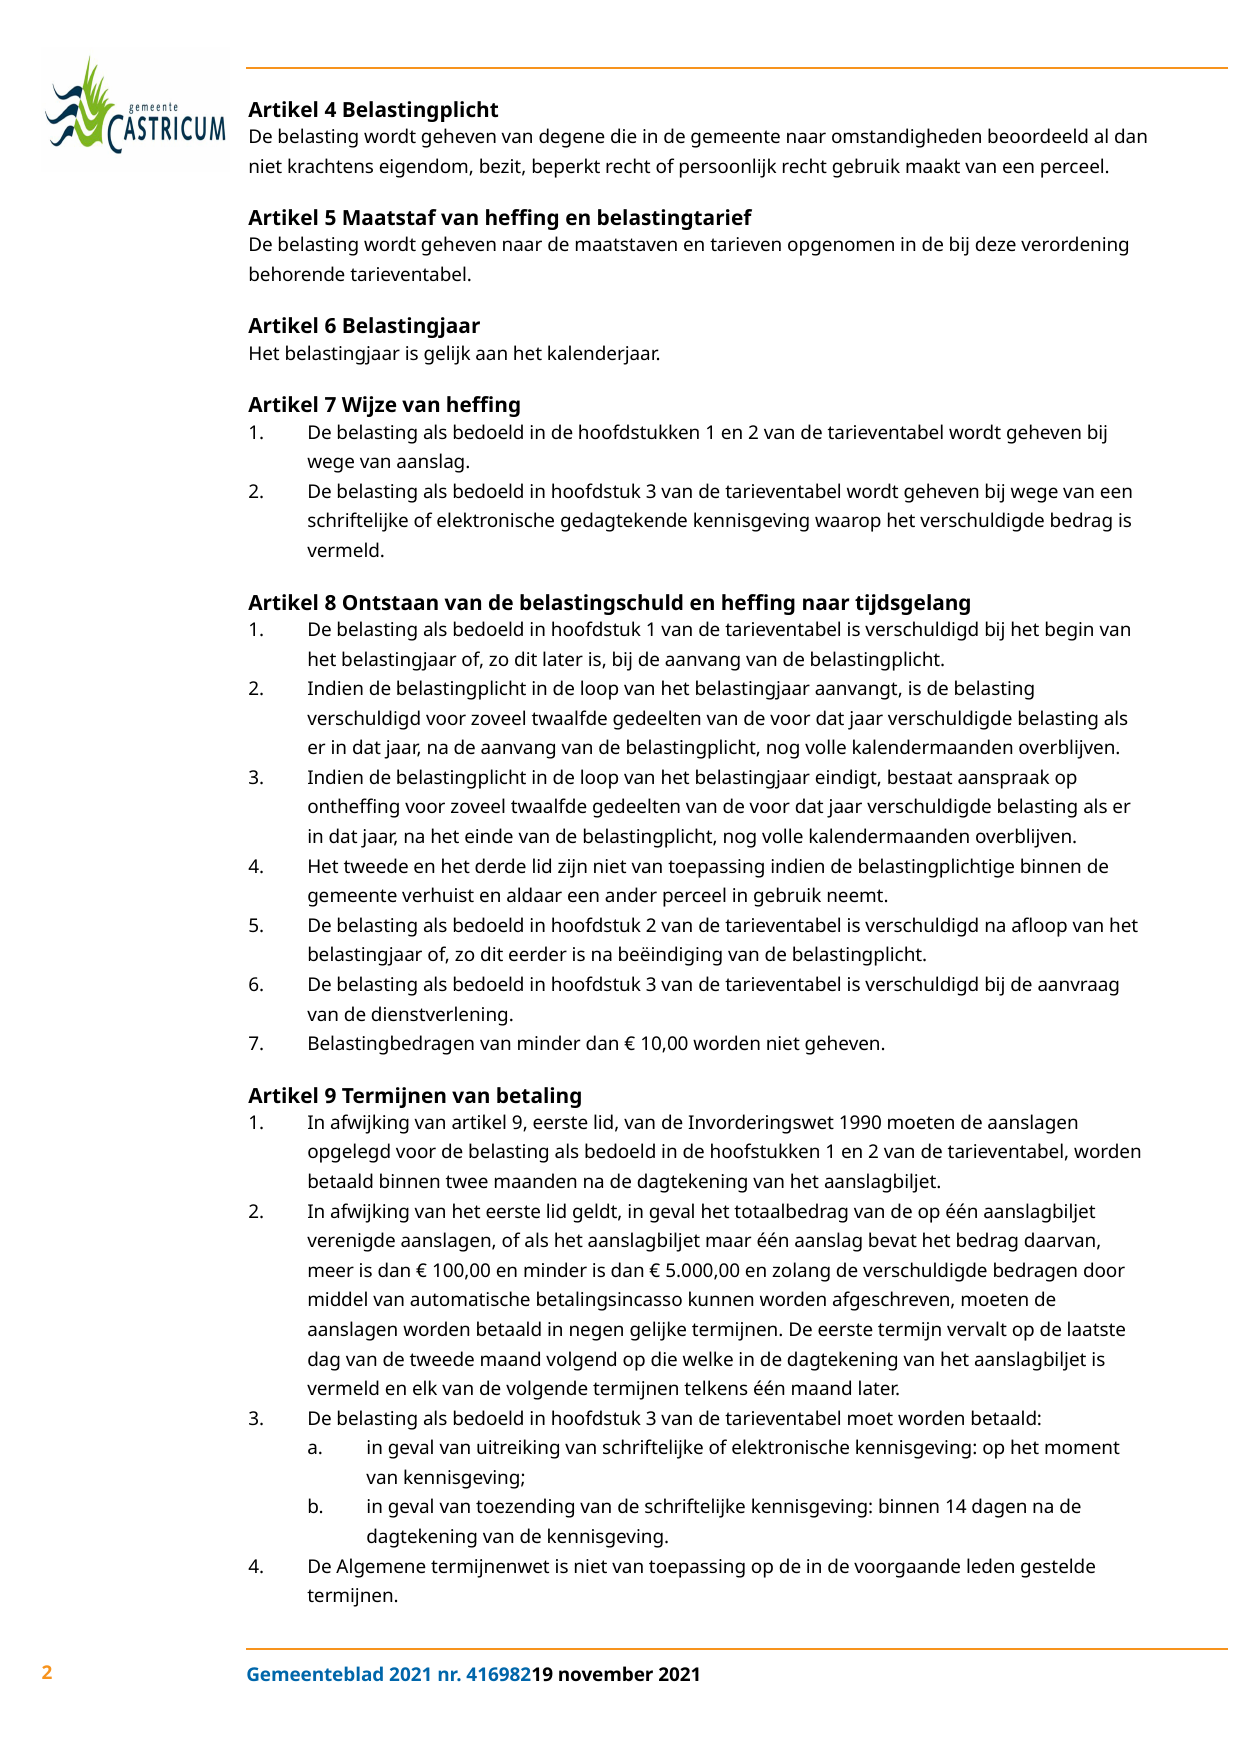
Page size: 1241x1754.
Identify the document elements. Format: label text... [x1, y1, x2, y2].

list De belasting als bedoeld in de hoofdstukken 1 en 2 van de tarieventabel wordt geheven bij wege van aanslag. [248, 419, 1152, 474]
list In afwijking van het eerste lid geldt, in geval het totaalbedrag van de op één aanslagbiljet verenigde aanslagen, of als het aanslagbiljet maar één aanslag bevat het bedrag daarvan, meer is dan € 100,00 en minder is dan € 5.000,00 en zolang de verschuldigde bedragen door middel van automatische betalingsincasso kunnen worden afgeschreven, moeten de aanslagen worden betaald in negen gelijke termijnen. De eerste termijn vervalt op de laatste dag van de tweede maand volgend op die welke in de dagtekening van het aanslagbiljet is vermeld en elk van de volgende termijnen telkens één maand later. [248, 1198, 1152, 1401]
list De belasting als bedoeld in hoofdstuk 2 van de tarieventabel is verschuldigd na afloop van het belastingjaar of, zo dit eerder is na beëindiging van de belastingplicht. [248, 912, 1152, 967]
list De belasting als bedoeld in hoofdstuk 3 van de tarieventabel wordt geheven bij wege van een schriftelijke of elektronische gedagtekende kennisgeving waarop het verschuldigde bedrag is vermeld. [248, 478, 1152, 563]
picture [41, 47, 231, 172]
list Belastingbedragen van minder dan € 10,00 worden niet geheven. [248, 1030, 1152, 1056]
text Artikel 7 Wijze van heffing [248, 391, 1152, 419]
text Artikel 8 Ontstaan van de belastingschuld en heffing naar tijdsgelang [248, 588, 1152, 616]
text De belasting wordt geheven van degene die in de gemeente naar omstandigheden beoordeeld al dan niet krachtens eigendom, bezit, beperkt recht of persoonlijk recht gebruik maakt van een perceel. [248, 123, 1152, 178]
list in geval van uitreiking van schriftelijke of elektronische kennisgeving: op het moment van kennisgeving; [307, 1434, 1152, 1490]
text De belasting wordt geheven naar de maatstaven en tarieven opgenomen in de bij deze verordening behorende tarieventabel. [248, 232, 1152, 287]
text Artikel 9 Termijnen van betaling [248, 1081, 1152, 1109]
list Het tweede en het derde lid zijn niet van toepassing indien de belastingplichtige binnen de gemeente verhuist en aldaar een ander perceel in gebruik neemt. [248, 853, 1152, 908]
list Indien de belastingplicht in de loop van het belastingjaar aanvangt, is de belasting verschuldigd voor zoveel twaalfde gedeelten van de voor dat jaar verschuldigde belasting als er in dat jaar, na de aanvang van de belastingplicht, nog volle kalendermaanden overblijven. [248, 675, 1152, 760]
list De belasting als bedoeld in hoofdstuk 3 van de tarieventabel moet worden betaald: [248, 1405, 1152, 1431]
text Artikel 6 Belastingjaar [248, 312, 1152, 340]
text Het belastingjaar is gelijk aan het kalenderjaar. [248, 340, 1152, 366]
text Artikel 4 Belastingplicht [248, 95, 1152, 123]
list In afwijking van artikel 9, eerste lid, van de Invorderingswet 1990 moeten de aanslagen opgelegd voor de belasting als bedoeld in de hoofstukken 1 en 2 van de tarieventabel, worden betaald binnen twee maanden na de dagtekening van het aanslagbiljet. [248, 1109, 1152, 1194]
list De Algemene termijnenwet is niet van toepassing op de in de voorgaande leden gestelde termijnen. [248, 1553, 1152, 1608]
list De belasting als bedoeld in hoofdstuk 1 van de tarieventabel is verschuldigd bij het begin van het belastingjaar of, zo dit later is, bij de aanvang van de belastingplicht. [248, 616, 1152, 671]
list Indien de belastingplicht in de loop van het belastingjaar eindigt, bestaat aanspraak op ontheffing voor zoveel twaalfde gedeelten van de voor dat jaar verschuldigde belasting als er in dat jaar, na het einde van de belastingplicht, nog volle kalendermaanden overblijven. [248, 764, 1152, 849]
list in geval van toezending van de schriftelijke kennisgeving: binnen 14 dagen na de dagtekening van de kennisgeving. [307, 1494, 1152, 1549]
text Artikel 5 Maatstaf van heffing en belastingtarief [248, 203, 1152, 232]
list De belasting als bedoeld in hoofdstuk 3 van de tarieventabel is verschuldigd bij de aanvraag van de dienstverlening. [248, 971, 1152, 1026]
